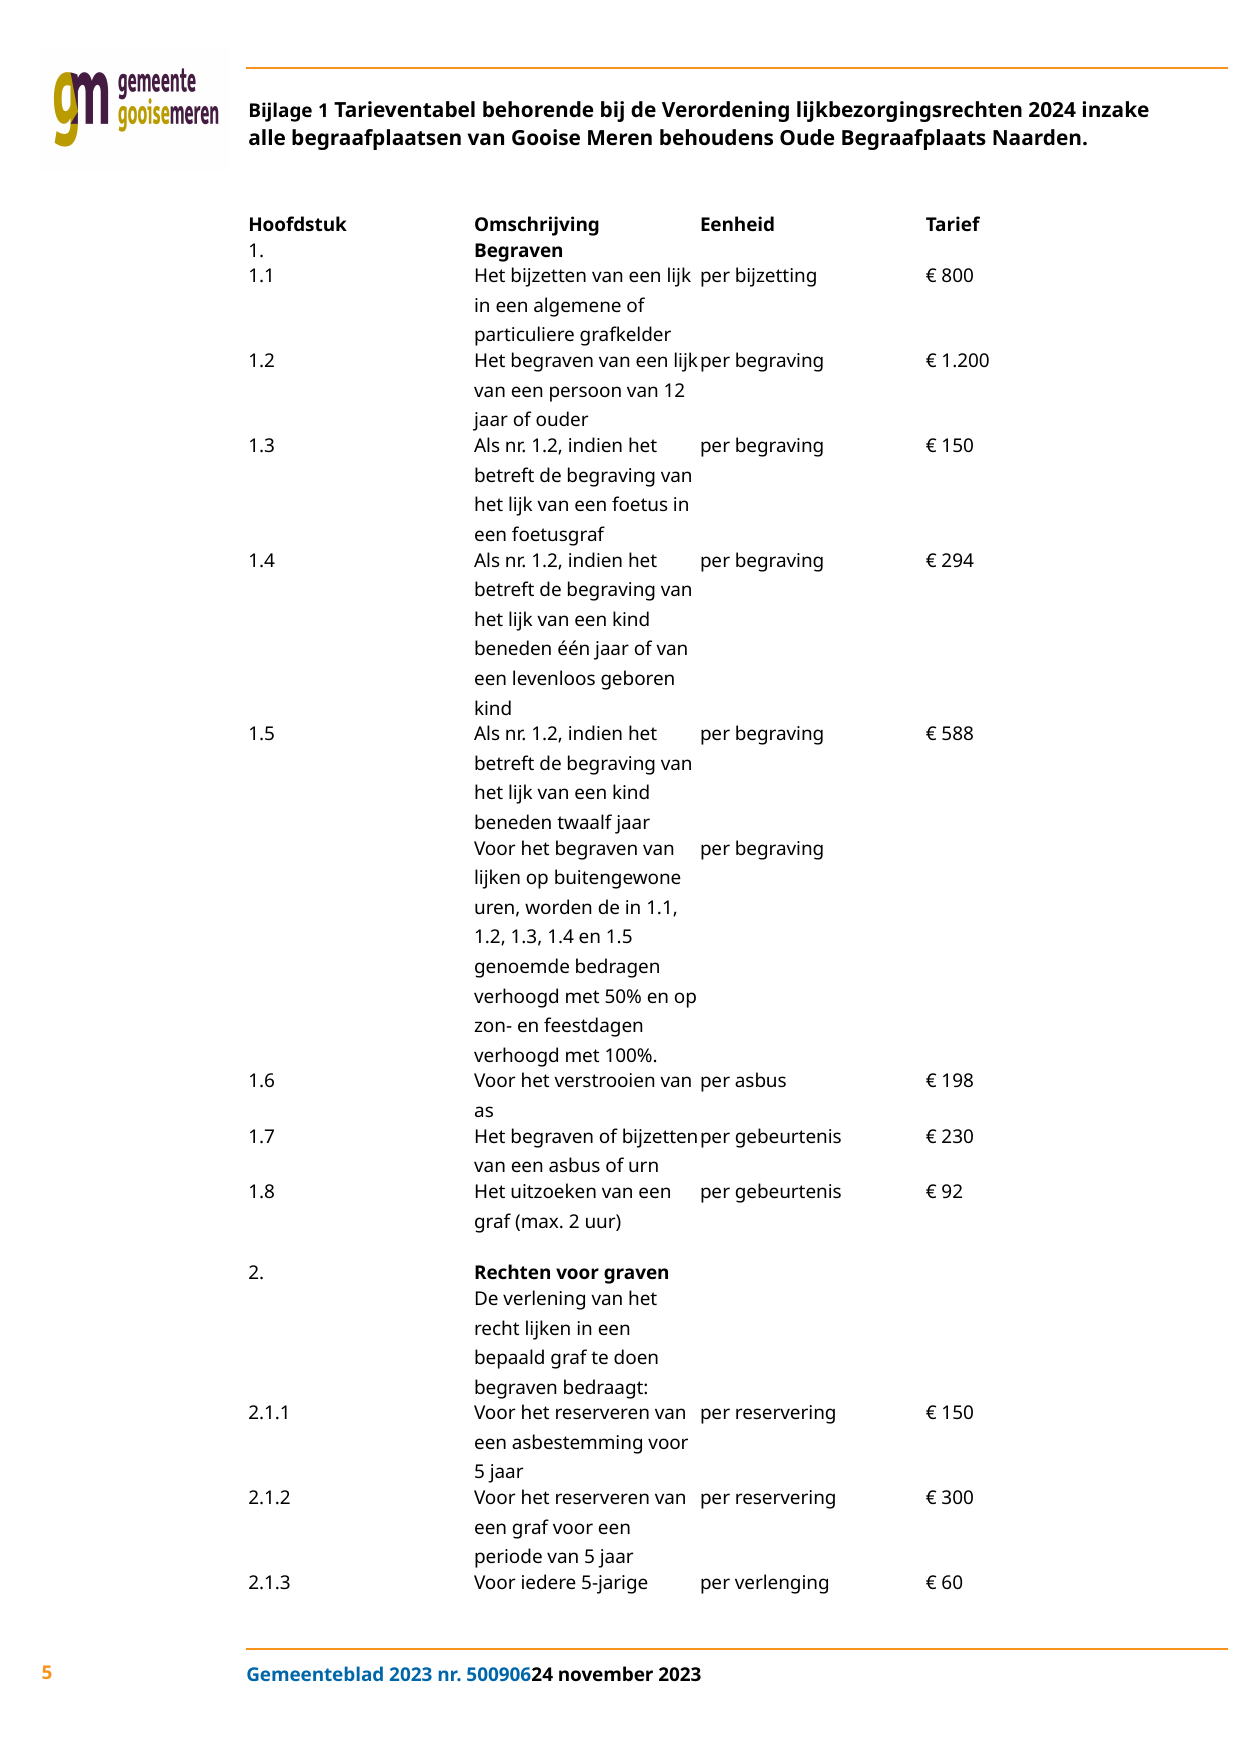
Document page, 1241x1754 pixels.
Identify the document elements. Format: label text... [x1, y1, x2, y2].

table_cell 2. [248, 1259, 474, 1285]
table_cell Het begraven of bijzetten van een asbus of urn [474, 1123, 700, 1178]
table_cell Voor het reserveren van een asbestemming voor 5 jaar [474, 1400, 700, 1484]
table_cell per reservering [700, 1485, 926, 1569]
table_cell per verlenging [700, 1569, 926, 1595]
table_cell [248, 1234, 474, 1259]
table_header Hoofdstuk [248, 211, 474, 237]
table_cell 1. [248, 237, 474, 262]
table_cell [700, 1285, 926, 1399]
table_cell € 150 [926, 1400, 1152, 1484]
table_cell per asbus [700, 1068, 926, 1123]
table_cell € 294 [926, 547, 1152, 720]
table_cell 1.4 [248, 547, 474, 720]
table_cell [474, 1234, 700, 1259]
table_cell € 150 [926, 432, 1152, 547]
table_cell Het uitzoeken van een graf (max. 2 uur) [474, 1178, 700, 1234]
table_cell € 60 [926, 1569, 1152, 1595]
table_cell De verlening van het recht lijken in een bepaald graf te doen begraven bedraagt: [474, 1285, 700, 1399]
table_cell [926, 1259, 1152, 1285]
table_cell [248, 1285, 474, 1399]
table_cell 1.8 [248, 1178, 474, 1234]
table_cell Als nr. 1.2, indien het betreft de begraving van het lijk van een kind beneden twaalf jaar [474, 720, 700, 835]
table_cell [700, 237, 926, 262]
table_cell € 198 [926, 1068, 1152, 1123]
table_cell 1.1 [248, 263, 474, 347]
table_cell per begraving [700, 835, 926, 1068]
table_cell 1.6 [248, 1068, 474, 1123]
table_cell Als nr. 1.2, indien het betreft de begraving van het lijk van een foetus in een foetusgraf [474, 432, 700, 547]
table_cell € 588 [926, 720, 1152, 835]
table_cell [926, 1285, 1152, 1399]
table_cell Voor het reserveren van een graf voor een periode van 5 jaar [474, 1485, 700, 1569]
table_cell [700, 1259, 926, 1285]
text Bijlage 1 Tarieventabel behorende bij de Verordening lijkbezorgingsrechten 2024 inzake alle begraafplaatsen van Gooise Meren behoudens Oude Begraafplaats Naarden. [248, 95, 1152, 152]
table_cell € 800 [926, 263, 1152, 347]
table_cell Begraven [474, 237, 700, 262]
table_cell € 1.200 [926, 348, 1152, 432]
table_cell Voor het begraven van lijken op buitengewone uren, worden de in 1.1, 1.2, 1.3, 1.4 en 1.5 genoemde bedragen verhoogd met 50% en op zon- en feestdagen verhoogd met 100%. [474, 835, 700, 1068]
picture [41, 47, 231, 172]
table_cell [926, 1234, 1152, 1259]
table_header Omschrijving [474, 211, 700, 237]
table_cell 1.5 [248, 720, 474, 835]
table_cell Het bijzetten van een lijk in een algemene of particuliere grafkelder [474, 263, 700, 347]
table_cell per reservering [700, 1400, 926, 1484]
table_cell [700, 1234, 926, 1259]
table_cell 1.7 [248, 1123, 474, 1178]
table_cell per begraving [700, 547, 926, 720]
table_cell € 230 [926, 1123, 1152, 1178]
table_cell 1.2 [248, 348, 474, 432]
table_cell [926, 835, 1152, 1068]
table_cell [926, 237, 1152, 262]
table_cell € 92 [926, 1178, 1152, 1234]
table_cell Rechten voor graven [474, 1259, 700, 1285]
table_cell per gebeurtenis [700, 1123, 926, 1178]
table_header Eenheid [700, 211, 926, 237]
table_cell Het begraven van een lijk van een persoon van 12 jaar of ouder [474, 348, 700, 432]
table_cell [248, 835, 474, 1068]
table_cell per gebeurtenis [700, 1178, 926, 1234]
table_cell per bijzetting [700, 263, 926, 347]
table_cell per begraving [700, 348, 926, 432]
table_cell Als nr. 1.2, indien het betreft de begraving van het lijk van een kind beneden één jaar of van een levenloos geboren kind [474, 547, 700, 720]
table_cell per begraving [700, 432, 926, 547]
table_cell € 300 [926, 1485, 1152, 1569]
table_cell 1.3 [248, 432, 474, 547]
table_cell 2.1.3 [248, 1569, 474, 1595]
table_cell 2.1.1 [248, 1400, 474, 1484]
table_cell Voor iedere 5-jarige [474, 1569, 700, 1595]
table_header Tarief [926, 211, 1152, 237]
table_cell Voor het verstrooien van as [474, 1068, 700, 1123]
table_cell per begraving [700, 720, 926, 835]
table_cell 2.1.2 [248, 1485, 474, 1569]
